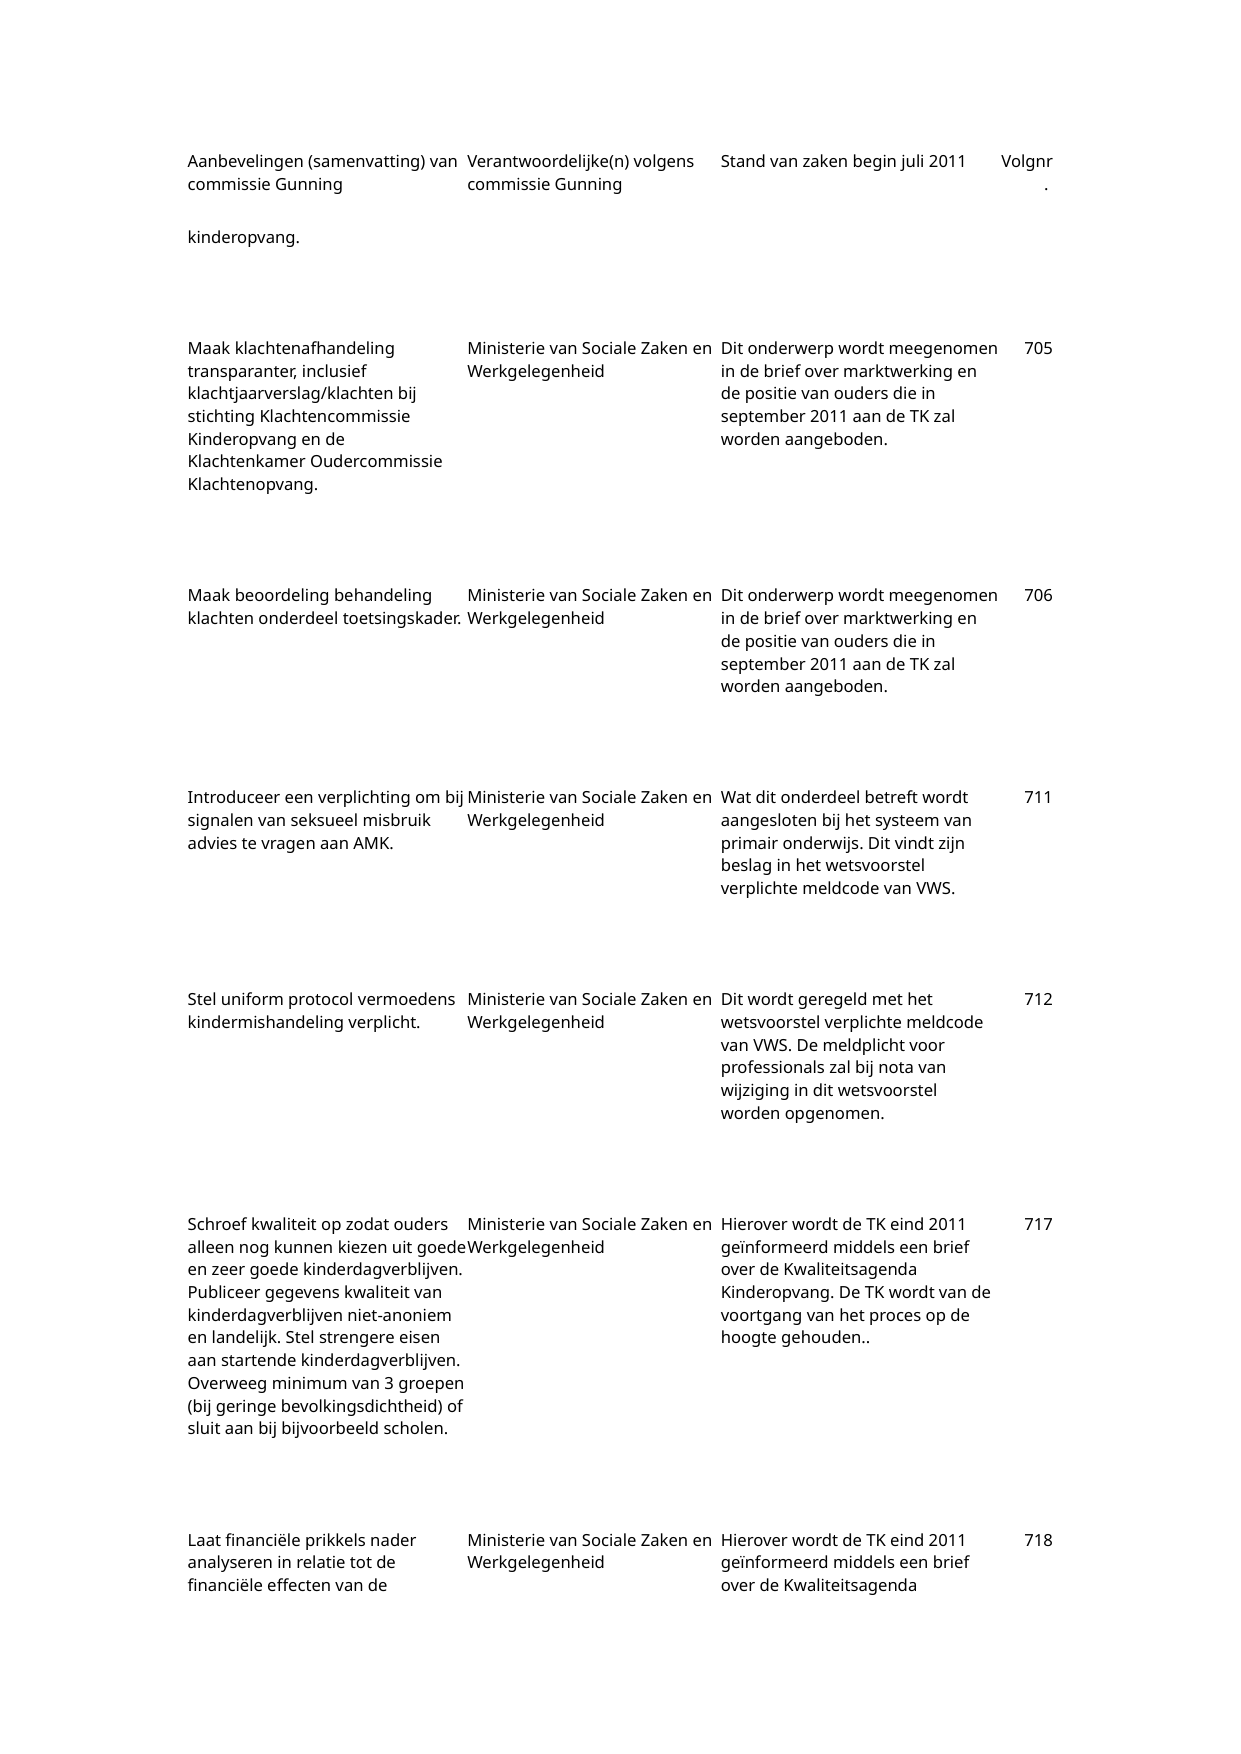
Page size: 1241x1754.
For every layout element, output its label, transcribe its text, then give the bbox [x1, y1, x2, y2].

table_cell Dit onderwerp wordt meegenomen in de brief over marktwerking en de positie van ouders die in september 2011 aan de TK zal worden aangeboden. [721, 584, 1000, 727]
table_cell [467, 1470, 721, 1528]
table_cell 717 [1000, 1213, 1053, 1470]
table_cell [721, 225, 1000, 278]
table_cell Maak klachtenafhandeling transparanter, inclusief klachtjaarverslag/klachten bij stichting Klachtencommissie Kinderopvang en de Klachtenkamer Oudercommissie Klachtenopvang. [188, 337, 467, 526]
table_cell [188, 1470, 467, 1528]
table_cell [1000, 728, 1053, 786]
table_cell 712 [1000, 988, 1053, 1154]
table_cell Ministerie van Sociale Zaken en Werkgelegenheid [467, 988, 721, 1154]
table_cell Ministerie van Sociale Zaken en Werkgelegenheid [467, 1528, 721, 1603]
table_cell [721, 526, 1000, 584]
table_cell [721, 1154, 1000, 1213]
table_cell [188, 930, 467, 988]
table_cell [467, 728, 721, 786]
table_cell [467, 225, 721, 278]
table_cell [188, 728, 467, 786]
table_header Stand van zaken begin juli 2011 [721, 150, 1000, 225]
table_cell [1000, 1154, 1053, 1213]
table_cell Ministerie van Sociale Zaken en Werkgelegenheid [467, 584, 721, 727]
table_cell [721, 930, 1000, 988]
table_cell 718 [1000, 1528, 1053, 1603]
table_cell Dit wordt geregeld met het wetsvoorstel verplichte meldcode van VWS. De meldplicht voor professionals zal bij nota van wijziging in dit wetsvoorstel worden opgenomen. [721, 988, 1000, 1154]
table_header Verantwoordelijke(n) volgens commissie Gunning [467, 150, 721, 225]
table_cell [188, 1154, 467, 1213]
table_cell 705 [1000, 337, 1053, 526]
table_cell Stel uniform protocol vermoedens kindermishandeling verplicht. [188, 988, 467, 1154]
table_cell [467, 1154, 721, 1213]
table_cell Ministerie van Sociale Zaken en Werkgelegenheid [467, 786, 721, 929]
table_header Volgnr. [1000, 150, 1053, 225]
table_cell [188, 526, 467, 584]
table_header Aanbevelingen (samenvatting) van commissie Gunning [188, 150, 467, 225]
table_cell [721, 728, 1000, 786]
table_cell Hierover wordt de TK eind 2011 geïnformeerd middels een brief over de Kwaliteitsagenda Kinderopvang. De TK wordt van de voortgang van het proces op de hoogte gehouden.. [721, 1213, 1000, 1470]
table_cell Schroef kwaliteit op zodat ouders alleen nog kunnen kiezen uit goede en zeer goede kinderdagverblijven. Publiceer gegevens kwaliteit van kinderdagverblijven niet-anoniem en landelijk. Stel strengere eisen aan startende kinderdagverblijven. Overweeg minimum van 3 groepen (bij geringe bevolkingsdichtheid) of sluit aan bij bijvoorbeeld scholen. [188, 1213, 467, 1470]
table_cell [1000, 278, 1053, 337]
table_cell Laat financiële prikkels nader analyseren in relatie tot de financiële effecten van de [188, 1528, 467, 1603]
table_cell Ministerie van Sociale Zaken en Werkgelegenheid [467, 1213, 721, 1470]
table_cell kinderopvang. [188, 225, 467, 278]
table_cell [467, 526, 721, 584]
table_cell Hierover wordt de TK eind 2011 geïnformeerd middels een brief over de Kwaliteitsagenda [721, 1528, 1000, 1603]
table_cell [1000, 930, 1053, 988]
table_cell 711 [1000, 786, 1053, 929]
table_cell Ministerie van Sociale Zaken en Werkgelegenheid [467, 337, 721, 526]
table_cell [1000, 526, 1053, 584]
table_cell Wat dit onderdeel betreft wordt aangesloten bij het systeem van primair onderwijs. Dit vindt zijn beslag in het wetsvoorstel verplichte meldcode van VWS. [721, 786, 1000, 929]
table_cell [721, 1470, 1000, 1528]
table_cell [721, 278, 1000, 337]
table_cell [467, 278, 721, 337]
table_cell 706 [1000, 584, 1053, 727]
table_cell Maak beoordeling behandeling klachten onderdeel toetsingskader. [188, 584, 467, 727]
table_cell [188, 278, 467, 337]
table_cell Dit onderwerp wordt meegenomen in de brief over marktwerking en de positie van ouders die in september 2011 aan de TK zal worden aangeboden. [721, 337, 1000, 526]
table_cell [1000, 225, 1053, 278]
table_cell [1000, 1470, 1053, 1528]
table_cell Introduceer een verplichting om bij signalen van seksueel misbruik advies te vragen aan AMK. [188, 786, 467, 929]
table_cell [467, 930, 721, 988]
